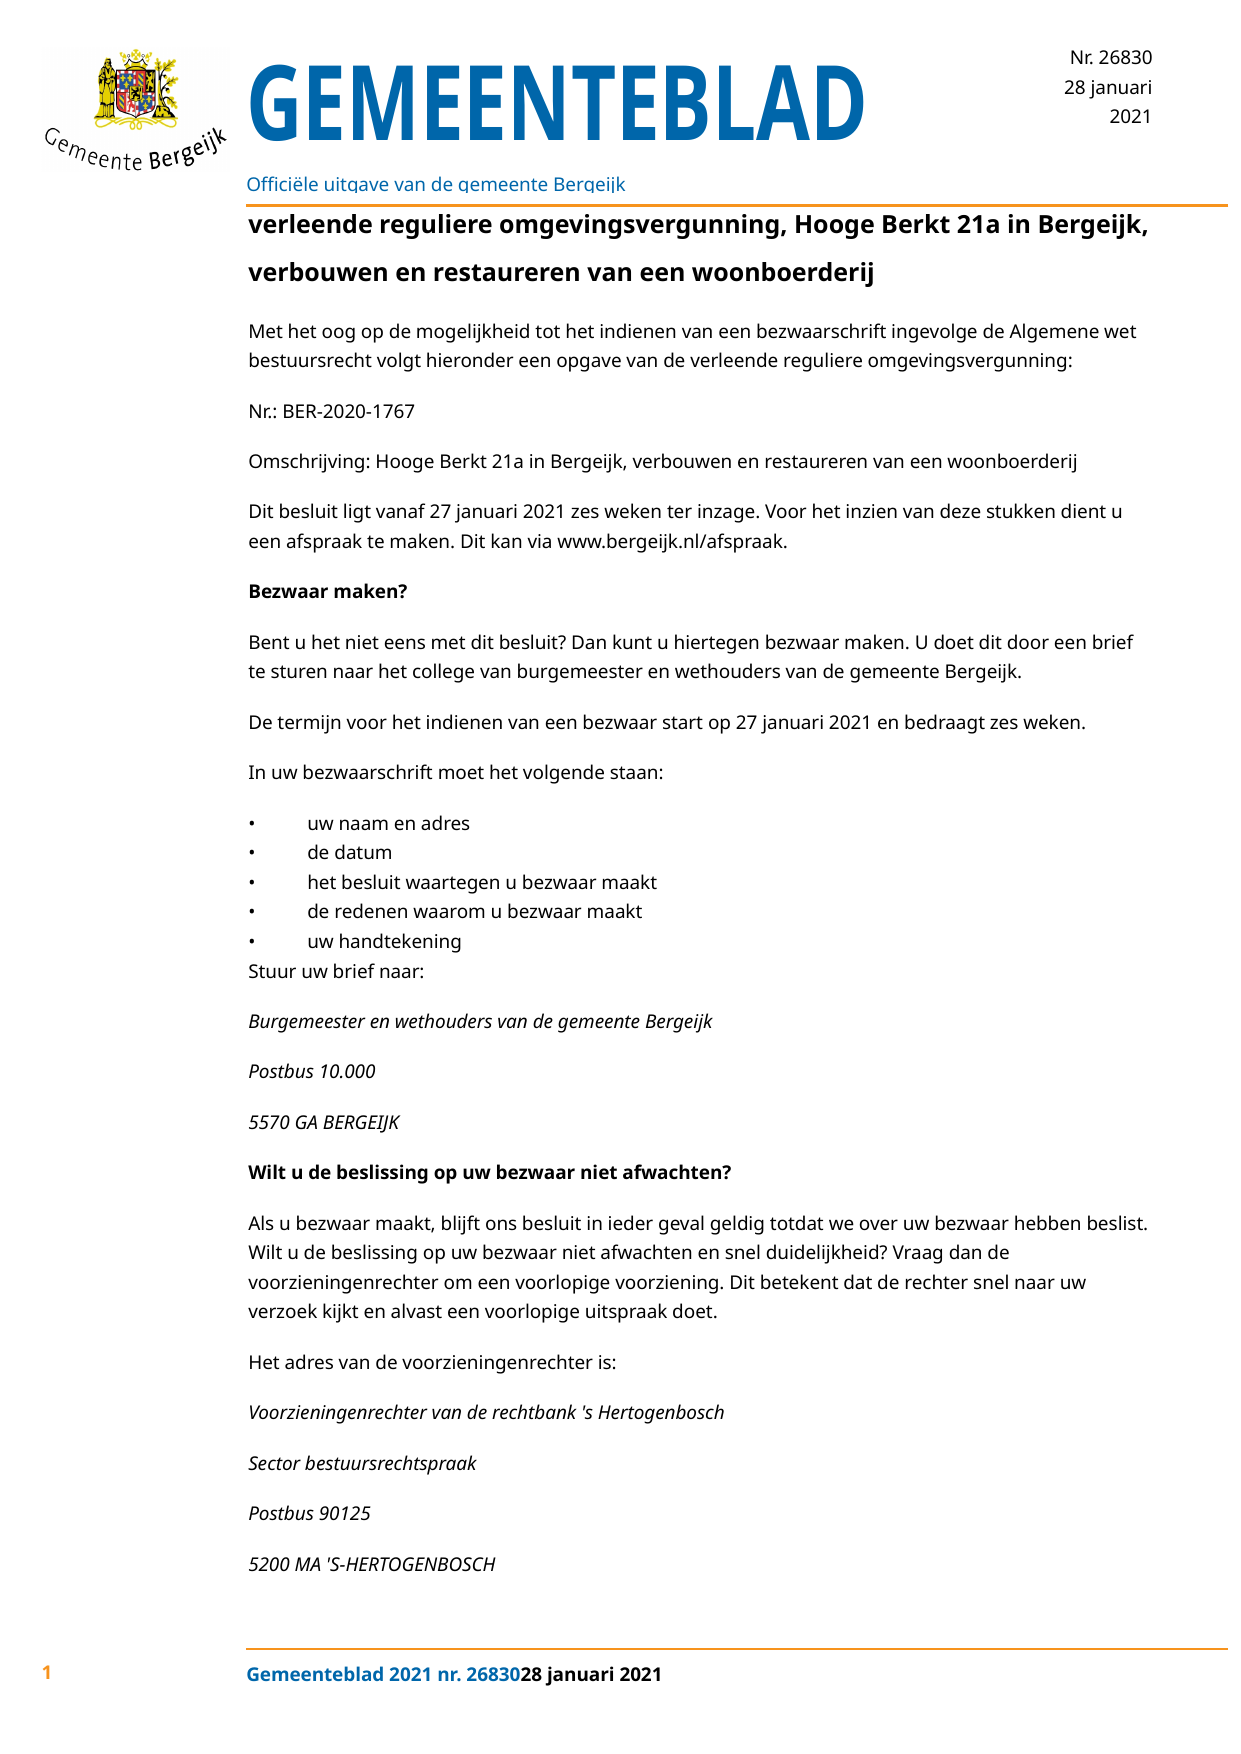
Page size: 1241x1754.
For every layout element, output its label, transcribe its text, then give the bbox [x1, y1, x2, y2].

text verleende reguliere omgevingsvergunning, Hooge Berkt 21a in Bergeijk, verbouwen en restaureren van een woonboerderij [248, 207, 1152, 288]
text Dit besluit ligt vanaf 27 januari 2021 zes weken ter inzage. Voor het inzien van deze stukken dient u een afspraak te maken. Dit kan via www.bergeijk.nl/afspraak. [248, 499, 1152, 554]
text De termijn voor het indienen van een bezwaar start op 27 januari 2021 en bedraagt zes weken. [248, 709, 1152, 735]
text Burgemeester en wethouders van de gemeente Bergeijk [248, 1008, 1152, 1034]
text Nr.: BER-2020-1767 [248, 398, 1152, 424]
text Sector bestuursrechtspraak [248, 1450, 1152, 1476]
list uw naam en adres [248, 810, 1152, 836]
text Bent u het niet eens met dit besluit? Dan kunt u hiertegen bezwaar maken. U doet dit door een brief te sturen naar het college van burgemeester en wethouders van de gemeente Bergeijk. [248, 629, 1152, 684]
text Postbus 10.000 [248, 1059, 1152, 1084]
text Stuur uw brief naar: [248, 958, 1152, 984]
text Als u bezwaar maakt, blijft ons besluit in ieder geval geldig totdat we over uw bezwaar hebben beslist. Wilt u de beslissing op uw bezwaar niet afwachten en snel duidelijkheid? Vraag dan de voorzieningenrechter om een voorlopige voorziening. Dit betekent dat de rechter snel naar uw verzoek kijkt en alvast een voorlopige uitspraak doet. [248, 1210, 1152, 1324]
text Met het oog op de mogelijkheid tot het indienen van een bezwaarschrift ingevolge de Algemene wet bestuursrecht volgt hieronder een opgave van de verleende reguliere omgevingsvergunning: [248, 318, 1152, 373]
list uw handtekening [248, 928, 1152, 954]
list het besluit waartegen u bezwaar maakt [248, 869, 1152, 895]
text 5570 GA BERGEIJK [248, 1109, 1152, 1135]
list de datum [248, 839, 1152, 865]
text Omschrijving: Hooge Berkt 21a in Bergeijk, verbouwen en restaureren van een woonboerderij [248, 448, 1152, 474]
text Bezwaar maken? [248, 579, 1152, 604]
text In uw bezwaarschrift moet het volgende staan: [248, 759, 1152, 785]
picture [41, 47, 231, 172]
text Postbus 90125 [248, 1500, 1152, 1526]
text Wilt u de beslissing op uw bezwaar niet afwachten? [248, 1159, 1152, 1185]
text 5200 MA 'S-HERTOGENBOSCH [248, 1551, 1152, 1577]
text Voorzieningenrechter van de rechtbank 's Hertogenbosch [248, 1399, 1152, 1425]
text Het adres van de voorzieningenrechter is: [248, 1349, 1152, 1375]
list de redenen waarom u bezwaar maakt [248, 899, 1152, 924]
